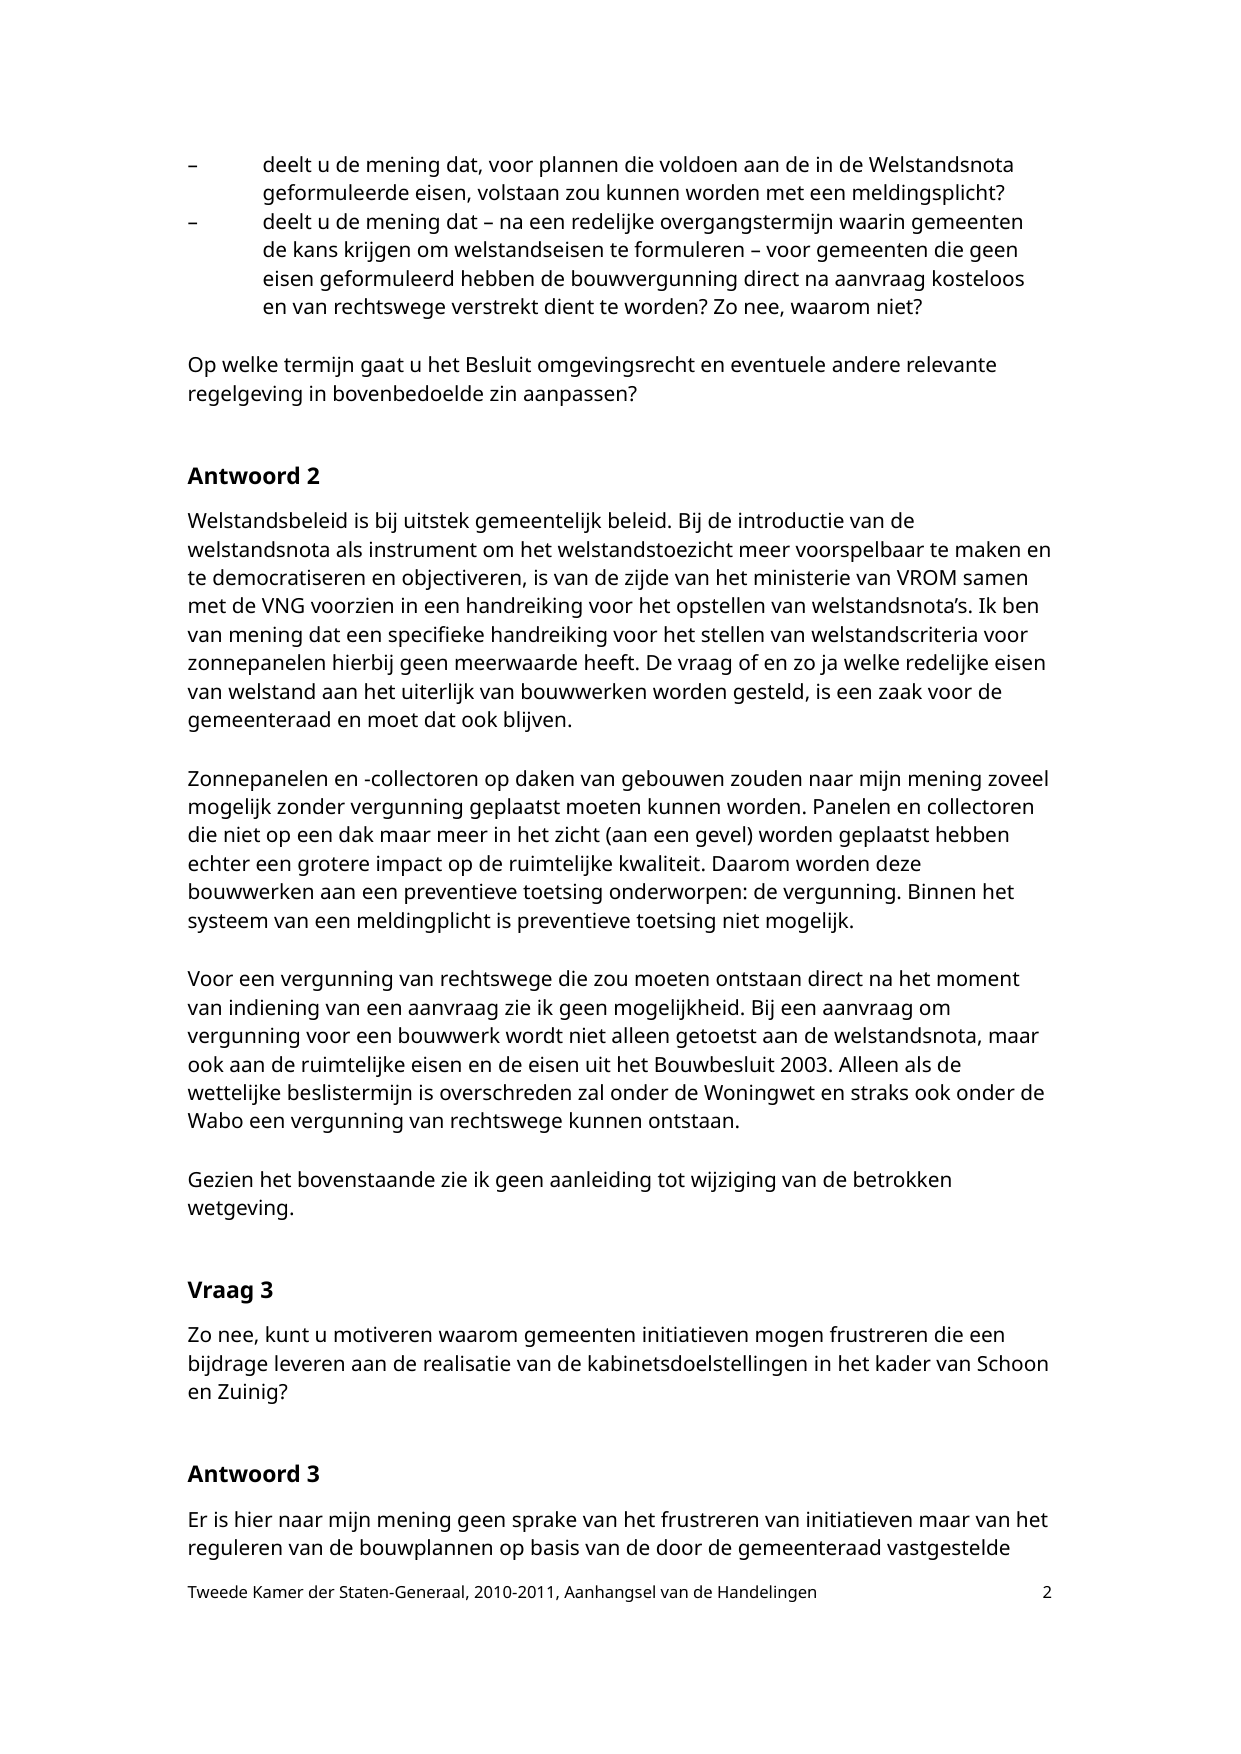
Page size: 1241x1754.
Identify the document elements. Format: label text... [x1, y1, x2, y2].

text Zonnepanelen en -collectoren op daken van gebouwen zouden naar mijn mening zoveel mogelijk zonder vergunning geplaatst moeten kunnen worden. Panelen en collectoren die niet op een dak maar meer in het zicht (aan een gevel) worden geplaatst hebben echter een grotere impact op de ruimtelijke kwaliteit. Daarom worden deze bouwwerken aan een preventieve toetsing onderworpen: de vergunning. Binnen het systeem van een meldingplicht is preventieve toetsing niet mogelijk. [187, 764, 1053, 934]
subtitle Antwoord 2 [187, 460, 1053, 491]
text Zo nee, kunt u motiveren waarom gemeenten initiatieven mogen frustreren die een bijdrage leveren aan de realisatie van de kabinetsdoelstellingen in het kader van Schoon en Zuinig? [187, 1321, 1053, 1406]
text Op welke termijn gaat u het Besluit omgevingsrecht en eventuele andere relevante regelgeving in bovenbedoelde zin aanpassen? [187, 351, 1053, 407]
list deelt u de mening dat, voor plannen die voldoen aan de in de Welstandsnota geformuleerde eisen, volstaan zou kunnen worden met een meldingsplicht? [187, 150, 1053, 207]
text Gezien het bovenstaande zie ik geen aanleiding tot wijziging van de betrokken wetgeving. [187, 1165, 1053, 1222]
list deelt u de mening dat – na een redelijke overgangstermijn waarin gemeenten de kans krijgen om welstandseisen te formuleren – voor gemeenten die geen eisen geformuleerd hebben de bouwvergunning direct na aanvraag kosteloos en van rechtswege verstrekt dient te worden? Zo nee, waarom niet? [187, 207, 1053, 321]
subtitle Antwoord 3 [187, 1458, 1053, 1490]
text Er is hier naar mijn mening geen sprake van het frustreren van initiatieven maar van het reguleren van de bouwplannen op basis van de door de gemeenteraad vastgestelde [187, 1505, 1053, 1562]
text Voor een vergunning van rechtswege die zou moeten ontstaan direct na het moment van indiening van een aanvraag zie ik geen mogelijkheid. Bij een aanvraag om vergunning voor een bouwwerk wordt niet alleen getoetst aan de welstandsnota, maar ook aan de ruimtelijke eisen en de eisen uit het Bouwbesluit 2003. Alleen als de wettelijke beslistermijn is overschreden zal onder de Woningwet en straks ook onder de Wabo een vergunning van rechtswege kunnen ontstaan. [187, 964, 1053, 1135]
text Welstandsbeleid is bij uitstek gemeentelijk beleid. Bij de introductie van de welstandsnota als instrument om het welstandstoezicht meer voorspelbaar te maken en te democratiseren en objectiveren, is van de zijde van het ministerie van VROM samen met de VNG voorzien in een handreiking voor het opstellen van welstandsnota’s. Ik ben van mening dat een specifieke handreiking voor het stellen van welstandscriteria voor zonnepanelen hierbij geen meerwaarde heeft. De vraag of en zo ja welke redelijke eisen van welstand aan het uiterlijk van bouwwerken worden gesteld, is een zaak voor de gemeenteraad en moet dat ook blijven. [187, 506, 1053, 734]
subtitle Vraag 3 [187, 1274, 1053, 1306]
